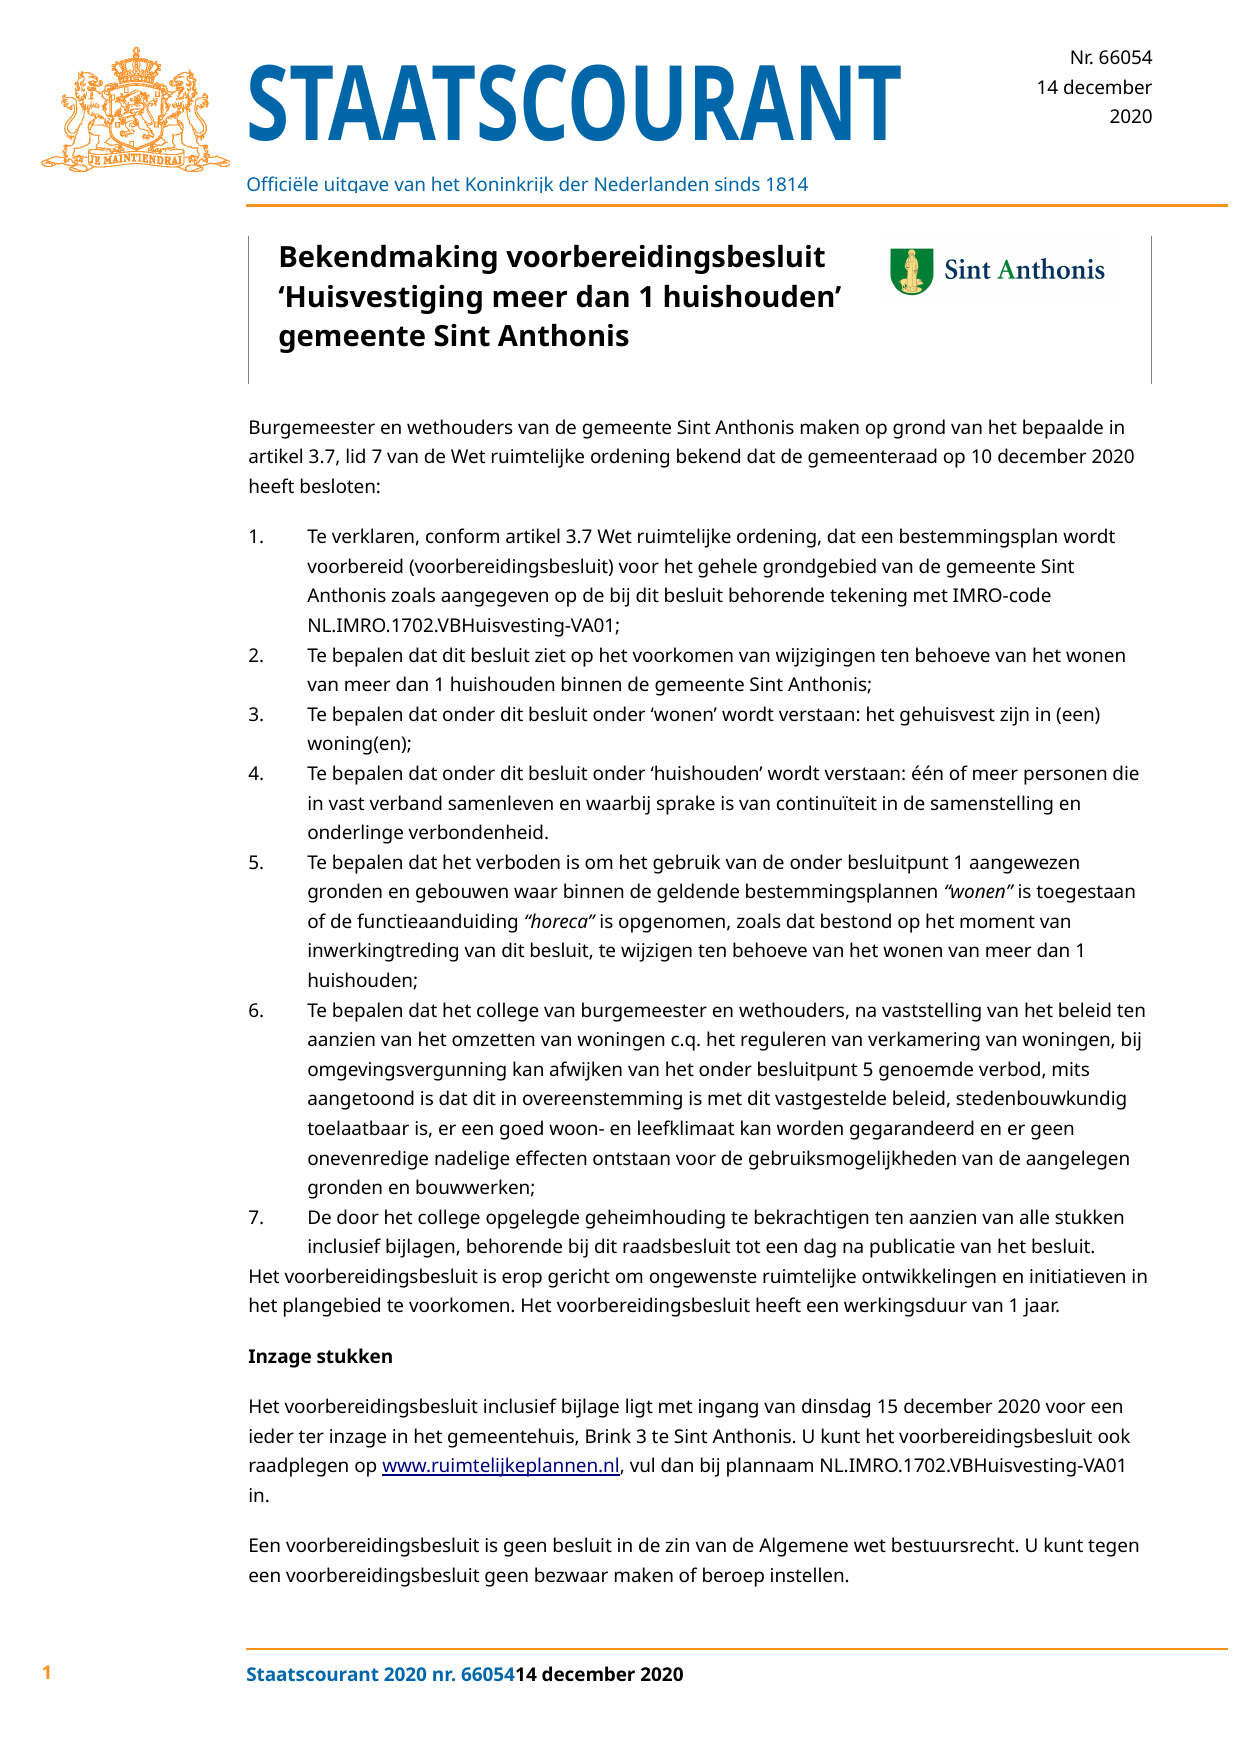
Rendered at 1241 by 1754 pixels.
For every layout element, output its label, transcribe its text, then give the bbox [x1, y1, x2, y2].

text Het voorbereidingsbesluit is erop gericht om ongewenste ruimtelijke ontwikkelingen en initiatieven in het plangebied te voorkomen. Het voorbereidingsbesluit heeft een werkingsduur van 1 jaar. [248, 1263, 1152, 1318]
text Het voorbereidingsbesluit inclusief bijlage ligt met ingang van dinsdag 15 december 2020 voor een ieder ter inzage in het gemeentehuis, Brink 3 te Sint Anthonis. U kunt het voorbereidingsbesluit ook raadplegen op www.ruimtelijkeplannen.nl, vul dan bij plannaam NL.IMRO.1702.VBHuisvesting-VA01 in. [248, 1393, 1152, 1508]
text Burgemeester en wethouders van de gemeente Sint Anthonis maken op grond van het bepaalde in artikel 3.7, lid 7 van de Wet ruimtelijke ordening bekend dat de gemeenteraad op 10 december 2020 heeft besloten: [248, 414, 1152, 499]
table_header Bekendmaking voorbereidingsbesluit ‘Huisvestiging meer dan 1 huishouden’ gemeente Sint Anthonis [249, 236, 850, 384]
picture [882, 236, 1119, 302]
list Te bepalen dat dit besluit ziet op het voorkomen van wijzigingen ten behoeve van het wonen van meer dan 1 huishouden binnen de gemeente Sint Anthonis; [248, 642, 1152, 697]
list Te bepalen dat het college van burgemeester en wethouders, na vaststelling van het beleid ten aanzien van het omzetten van woningen c.q. het reguleren van verkamering van woningen, bij omgevingsvergunning kan afwijken van het onder besluitpunt 5 genoemde verbod, mits aangetoond is dat dit in overeenstemming is met dit vastgestelde beleid, stedenbouwkundig toelaatbaar is, er een goed woon- en leefklimaat kan worden gegarandeerd en er geen onevenredige nadelige effecten ontstaan voor de gebruiksmogelijkheden van de aangelegen gronden en bouwwerken; [248, 997, 1152, 1200]
list Te verklaren, conform artikel 3.7 Wet ruimtelijke ordening, dat een bestemmingsplan wordt voorbereid (voorbereidingsbesluit) voor het gehele grondgebied van de gemeente Sint Anthonis zoals aangegeven op de bij dit besluit behorende tekening met IMRO-code NL.IMRO.1702.VBHuisvesting-VA01; [248, 523, 1152, 638]
list Te bepalen dat onder dit besluit onder ‘huishouden’ wordt verstaan: één of meer personen die in vast verband samenleven en waarbij sprake is van continuïteit in de samenstelling en onderlinge verbondenheid. [248, 760, 1152, 845]
picture [41, 47, 231, 172]
text Inzage stukken [248, 1343, 1152, 1369]
text Een voorbereidingsbesluit is geen besluit in de zin van de Algemene wet bestuursrecht. U kunt tegen een voorbereidingsbesluit geen bezwaar maken of beroep instellen. [248, 1533, 1152, 1588]
list Te bepalen dat het verboden is om het gebruik van de onder besluitpunt 1 aangewezen gronden en gebouwen waar binnen de geldende bestemmingsplannen “wonen” is toegestaan of de functieaanduiding “horeca” is opgenomen, zoals dat bestond op het moment van inwerkingtreding van dit besluit, te wijzigen ten behoeve van het wonen van meer dan 1 huishouden; [248, 849, 1152, 993]
list De door het college opgelegde geheimhouding te bekrachtigen ten aanzien van alle stukken inclusief bijlagen, behorende bij dit raadsbesluit tot een dag na publicatie van het besluit. [248, 1204, 1152, 1259]
table_header [850, 236, 1151, 384]
list Te bepalen dat onder dit besluit onder ‘wonen’ wordt verstaan: het gehuisvest zijn in (een) woning(en); [248, 701, 1152, 756]
